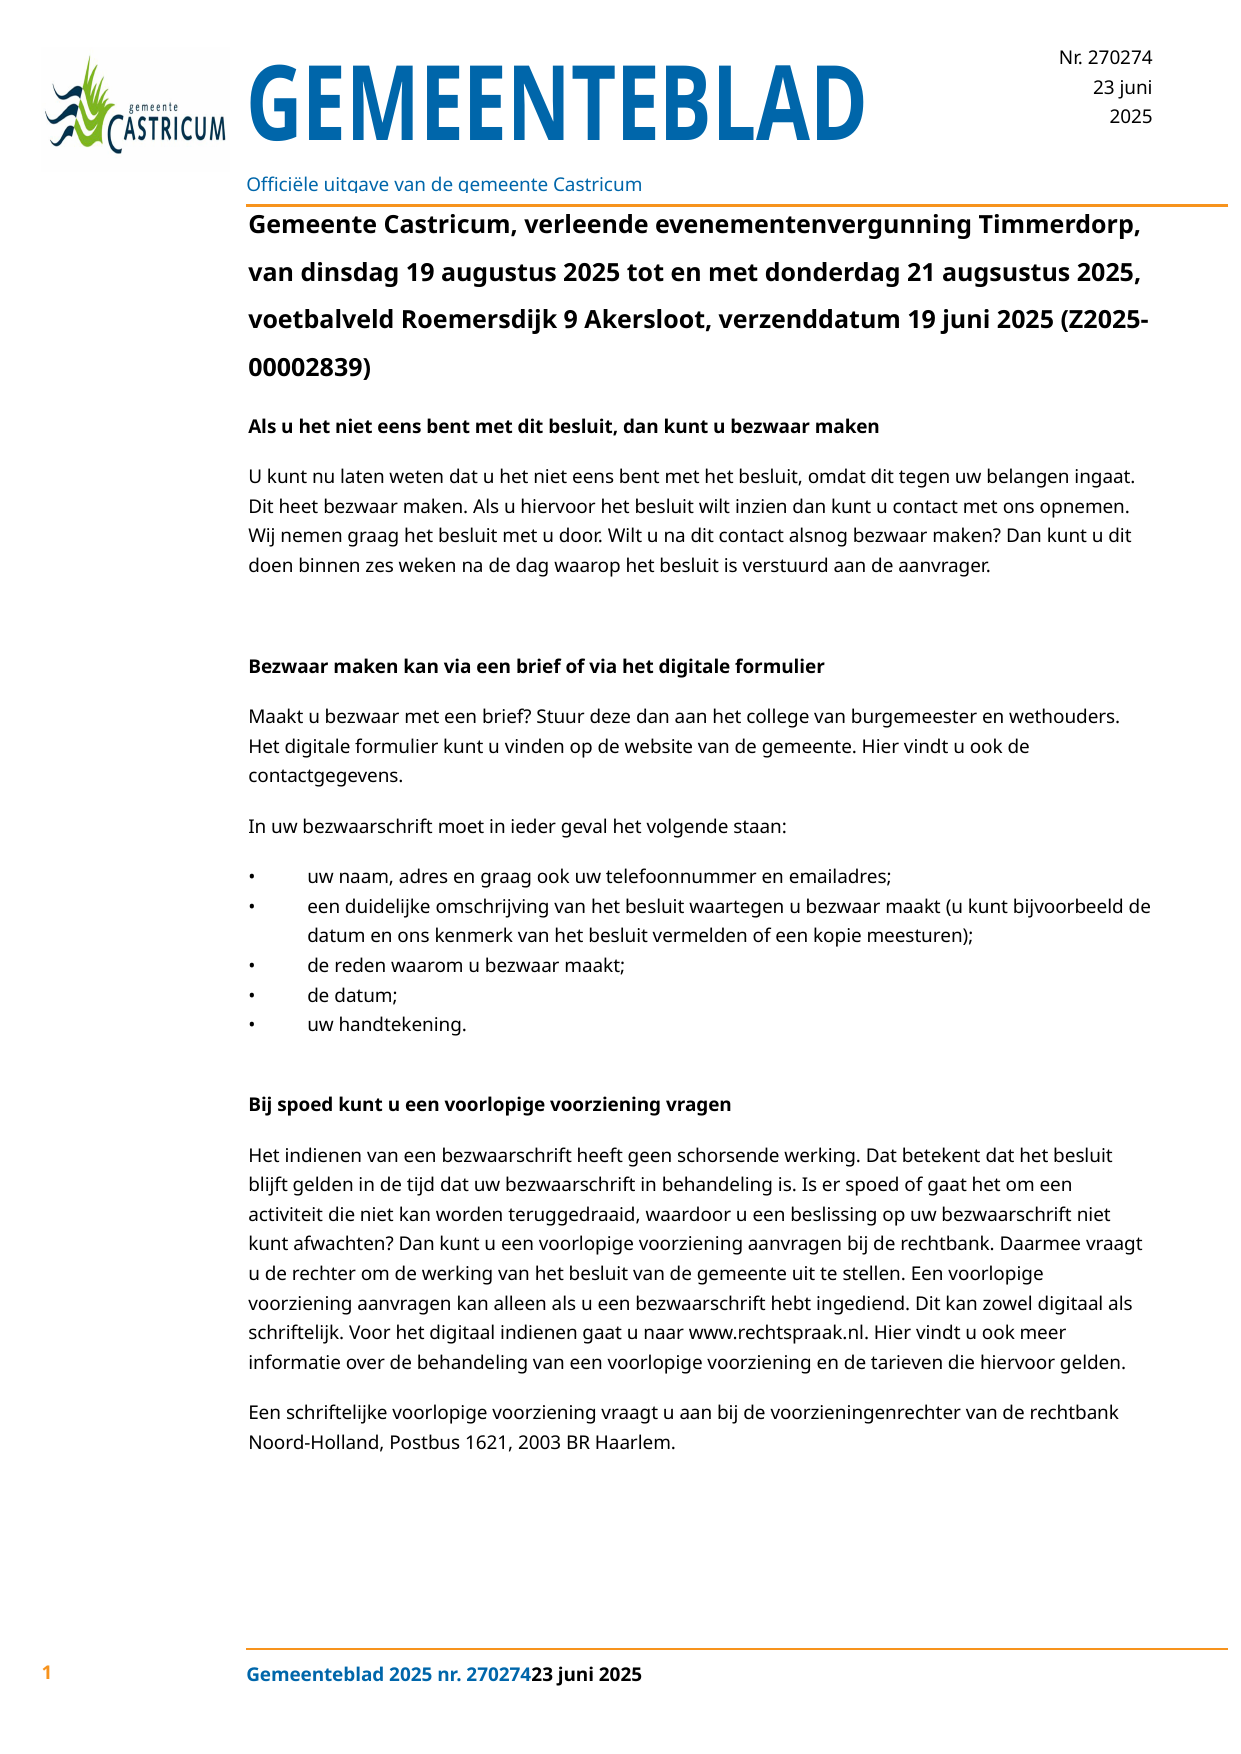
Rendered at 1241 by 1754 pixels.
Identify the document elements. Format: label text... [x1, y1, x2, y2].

text U kunt nu laten weten dat u het niet eens bent met het besluit, omdat dit tegen uw belangen ingaat. Dit heet bezwaar maken. Als u hiervoor het besluit wilt inzien dan kunt u contact met ons opnemen. Wij nemen graag het besluit met u door. Wilt u na dit contact alsnog bezwaar maken? Dan kunt u dit doen binnen zes weken na de dag waarop het besluit is verstuurd aan de aanvrager. [248, 463, 1152, 578]
list de datum; [248, 982, 1152, 1008]
text Gemeente Castricum, verleende evenementenvergunning Timmerdorp, van dinsdag 19 augustus 2025 tot en met donderdag 21 augsustus 2025, voetbalveld Roemersdijk 9 Akersloot, verzenddatum 19 juni 2025 (Z2025-00002839) [248, 207, 1152, 384]
list uw handtekening. [248, 1011, 1152, 1037]
list de reden waarom u bezwaar maakt; [248, 952, 1152, 978]
text In uw bezwaarschrift moet in ieder geval het volgende staan: [248, 813, 1152, 839]
picture [41, 47, 231, 172]
list uw naam, adres en graag ook uw telefoonnummer en emailadres; [248, 863, 1152, 889]
text Als u het niet eens bent met dit besluit, dan kunt u bezwaar maken [248, 413, 1152, 439]
text Een schriftelijke voorlopige voorziening vraagt u aan bij de voorzieningenrechter van de rechtbank Noord-Holland, Postbus 1621, 2003 BR Haarlem. [248, 1399, 1152, 1455]
text Het indienen van een bezwaarschrift heeft geen schorsende werking. Dat betekent dat het besluit blijft gelden in de tijd dat uw bezwaarschrift in behandeling is. Is er spoed of gaat het om een activiteit die niet kan worden teruggedraaid, waardoor u een beslissing op uw bezwaarschrift niet kunt afwachten? Dan kunt u een voorlopige voorziening aanvragen bij de rechtbank. Daarmee vraagt u de rechter om de werking van het besluit van de gemeente uit te stellen. Een voorlopige voorziening aanvragen kan alleen als u een bezwaarschrift hebt ingediend. Dit kan zowel digitaal als schriftelijk. Voor het digitaal indienen gaat u naar www.rechtspraak.nl. Hier vindt u ook meer informatie over de behandeling van een voorlopige voorziening en de tarieven die hiervoor gelden. [248, 1142, 1152, 1375]
text Maakt u bezwaar met een brief? Stuur deze dan aan het college van burgemeester en wethouders. Het digitale formulier kunt u vinden op de website van de gemeente. Hier vindt u ook de contactgegevens. [248, 703, 1152, 788]
text Bezwaar maken kan via een brief of via het digitale formulier [248, 653, 1152, 679]
text Bij spoed kunt u een voorlopige voorziening vragen [248, 1091, 1152, 1117]
list een duidelijke omschrijving van het besluit waartegen u bezwaar maakt (u kunt bijvoorbeeld de datum en ons kenmerk van het besluit vermelden of een kopie meesturen); [248, 893, 1152, 948]
